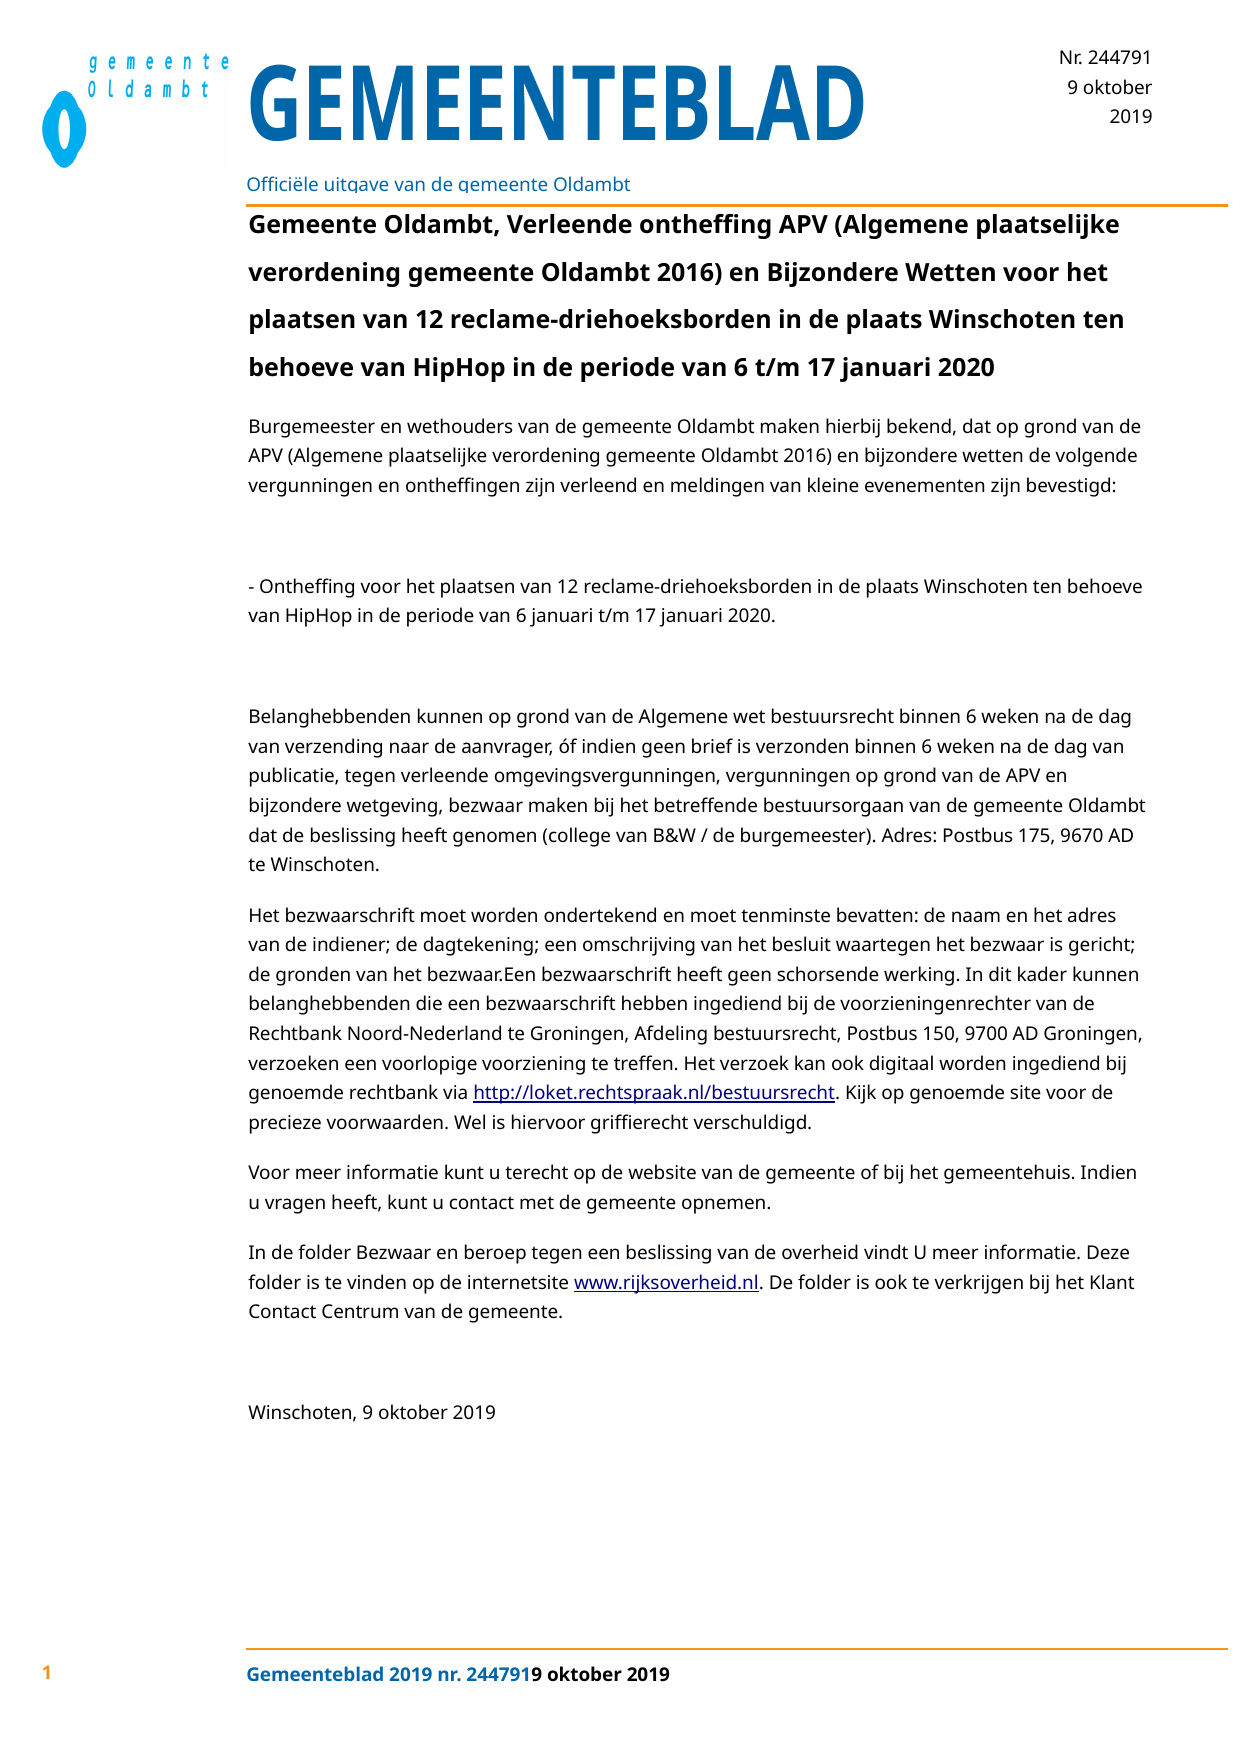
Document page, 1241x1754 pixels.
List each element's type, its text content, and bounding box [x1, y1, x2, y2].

text Gemeente Oldambt, Verleende ontheffing APV (Algemene plaatselijke verordening gemeente Oldambt 2016) en Bijzondere Wetten voor het plaatsen van 12 reclame-driehoeksborden in de plaats Winschoten ten behoeve van HipHop in de periode van 6 t/m 17 januari 2020 [248, 207, 1152, 384]
text Voor meer informatie kunt u terecht op de website van de gemeente of bij het gemeentehuis. Indien u vragen heeft, kunt u contact met de gemeente opnemen. [248, 1159, 1152, 1215]
text Het bezwaarschrift moet worden ondertekend en moet tenminste bevatten: de naam en het adres van de indiener; de dagtekening; een omschrijving van het besluit waartegen het bezwaar is gericht; de gronden van het bezwaar.Een bezwaarschrift heeft geen schorsende werking. In dit kader kunnen belanghebbenden die een bezwaarschrift hebben ingediend bij de voorzieningenrechter van de Rechtbank Noord-Nederland te Groningen, Afdeling bestuursrecht, Postbus 150, 9700 AD Groningen, verzoeken een voorlopige voorziening te treffen. Het verzoek kan ook digitaal worden ingediend bij genoemde rechtbank via http://loket.rechtspraak.nl/bestuursrecht. Kijk op genoemde site voor de precieze voorwaarden. Wel is hiervoor griffierecht verschuldigd. [248, 902, 1152, 1135]
text In de folder Bezwaar en beroep tegen een beslissing van de overheid vindt U meer informatie. Deze folder is te vinden op de internetsite www.rijksoverheid.nl. De folder is ook te verkrijgen bij het Klant Contact Centrum van de gemeente. [248, 1239, 1152, 1324]
text Belanghebbenden kunnen op grond van de Algemene wet bestuursrecht binnen 6 weken na de dag van verzending naar de aanvrager, óf indien geen brief is verzonden binnen 6 weken na de dag van publicatie, tegen verleende omgevingsvergunningen, vergunningen op grond van de APV en bijzondere wetgeving, bezwaar maken bij het betreffende bestuursorgaan van de gemeente Oldambt dat de beslissing heeft genomen (college van B&W / de burgemeester). Adres: Postbus 175, 9670 AD te Winschoten. [248, 703, 1152, 877]
text Winschoten, 9 oktober 2019 [248, 1399, 1152, 1425]
text - Ontheffing voor het plaatsen van 12 reclame-driehoeksborden in de plaats Winschoten ten behoeve van HipHop in de periode van 6 januari t/m 17 januari 2020. [248, 573, 1152, 628]
picture [41, 47, 231, 172]
text Burgemeester en wethouders van de gemeente Oldambt maken hierbij bekend, dat op grond van de APV (Algemene plaatselijke verordening gemeente Oldambt 2016) en bijzondere wetten de volgende vergunningen en ontheffingen zijn verleend en meldingen van kleine evenementen zijn bevestigd: [248, 413, 1152, 498]
